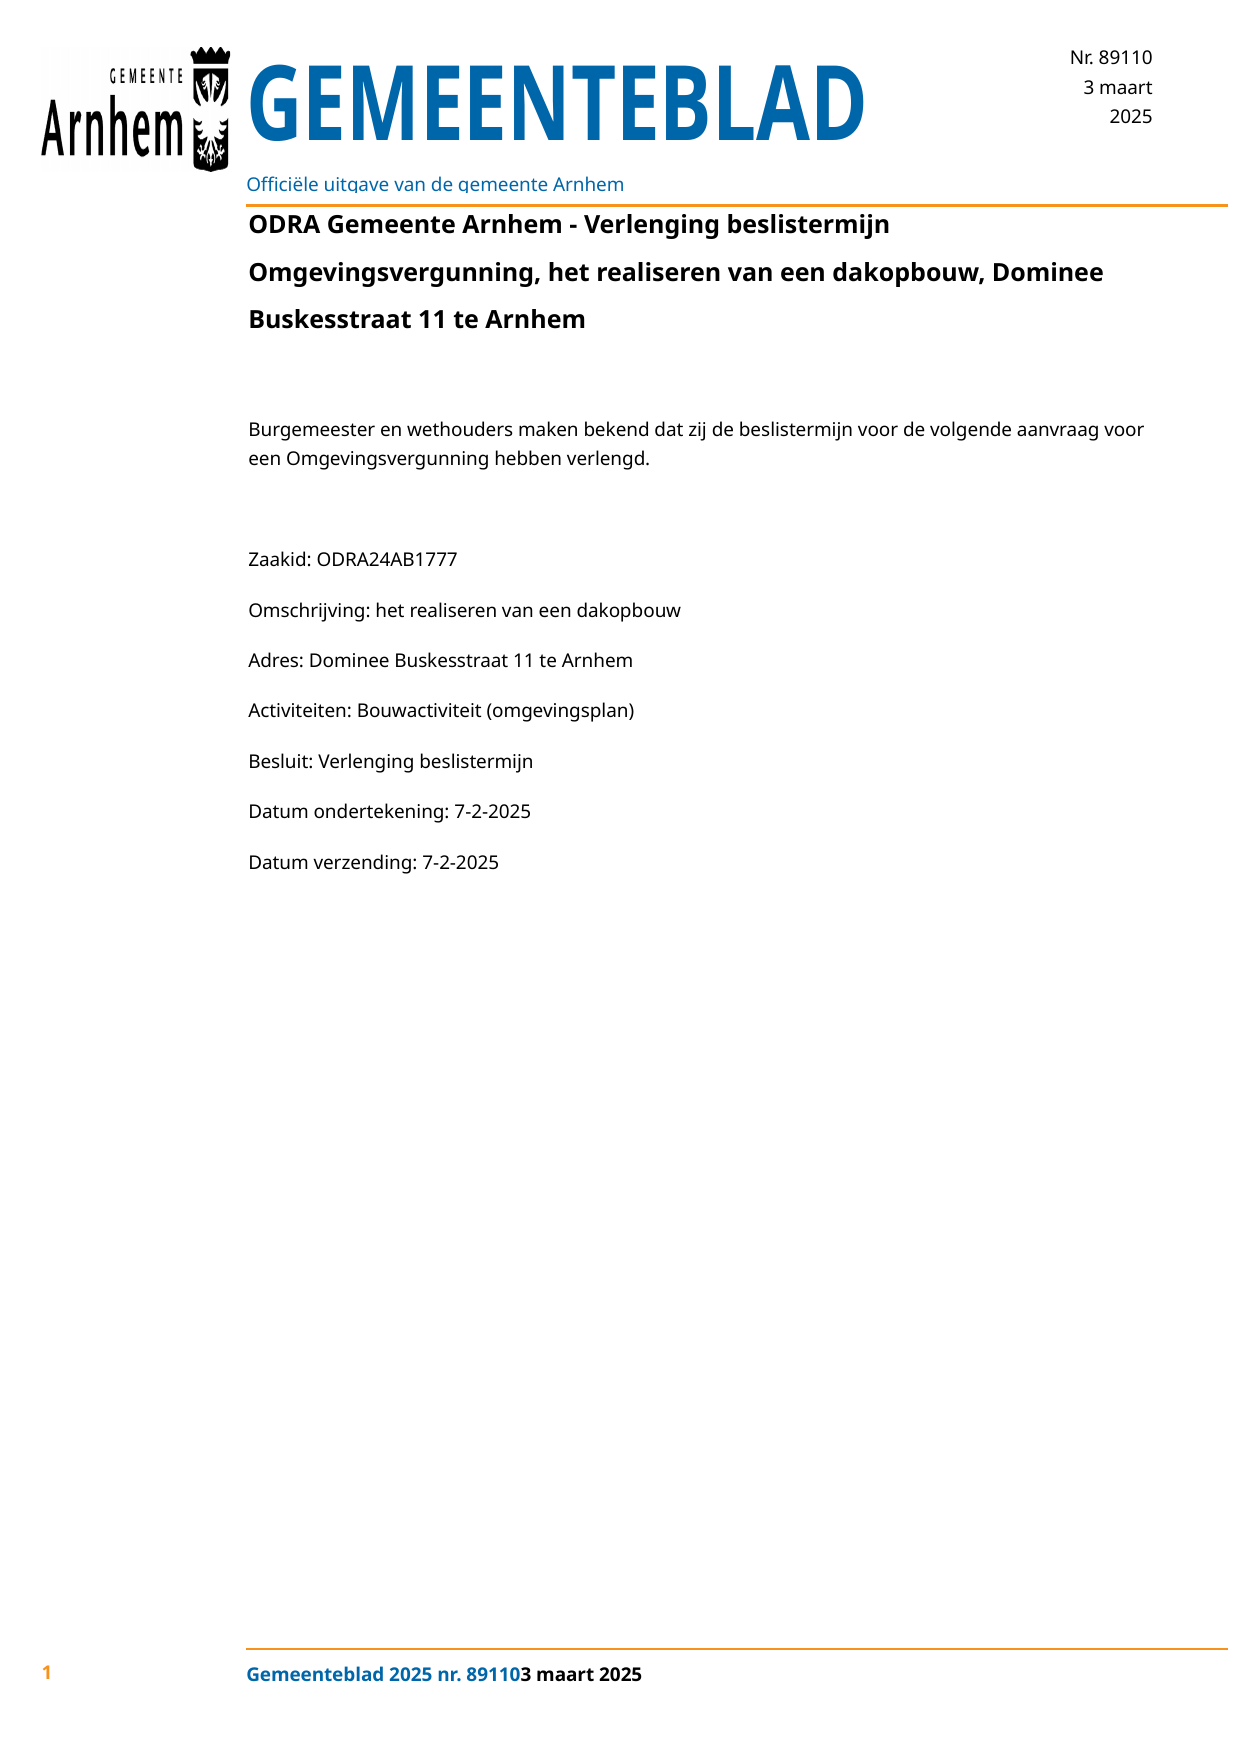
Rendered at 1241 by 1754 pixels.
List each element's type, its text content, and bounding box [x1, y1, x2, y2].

text Datum verzending: 7-2-2025 [248, 849, 1152, 874]
text Besluit: Verlenging beslistermijn [248, 748, 1152, 774]
text ODRA Gemeente Arnhem - Verlenging beslistermijn Omgevingsvergunning, het realiseren van een dakopbouw, Dominee Buskesstraat 11 te Arnhem [248, 207, 1152, 336]
picture [41, 47, 231, 172]
text Datum ondertekening: 7-2-2025 [248, 798, 1152, 824]
text Activiteiten: Bouwactiviteit (omgevingsplan) [248, 698, 1152, 723]
text Adres: Dominee Buskesstraat 11 te Arnhem [248, 647, 1152, 673]
text Omschrijving: het realiseren van een dakopbouw [248, 597, 1152, 622]
text Burgemeester en wethouders maken bekend dat zij de beslistermijn voor de volgende aanvraag voor een Omgevingsvergunning hebben verlengd. [248, 416, 1152, 471]
text Zaakid: ODRA24AB1777 [248, 546, 1152, 572]
